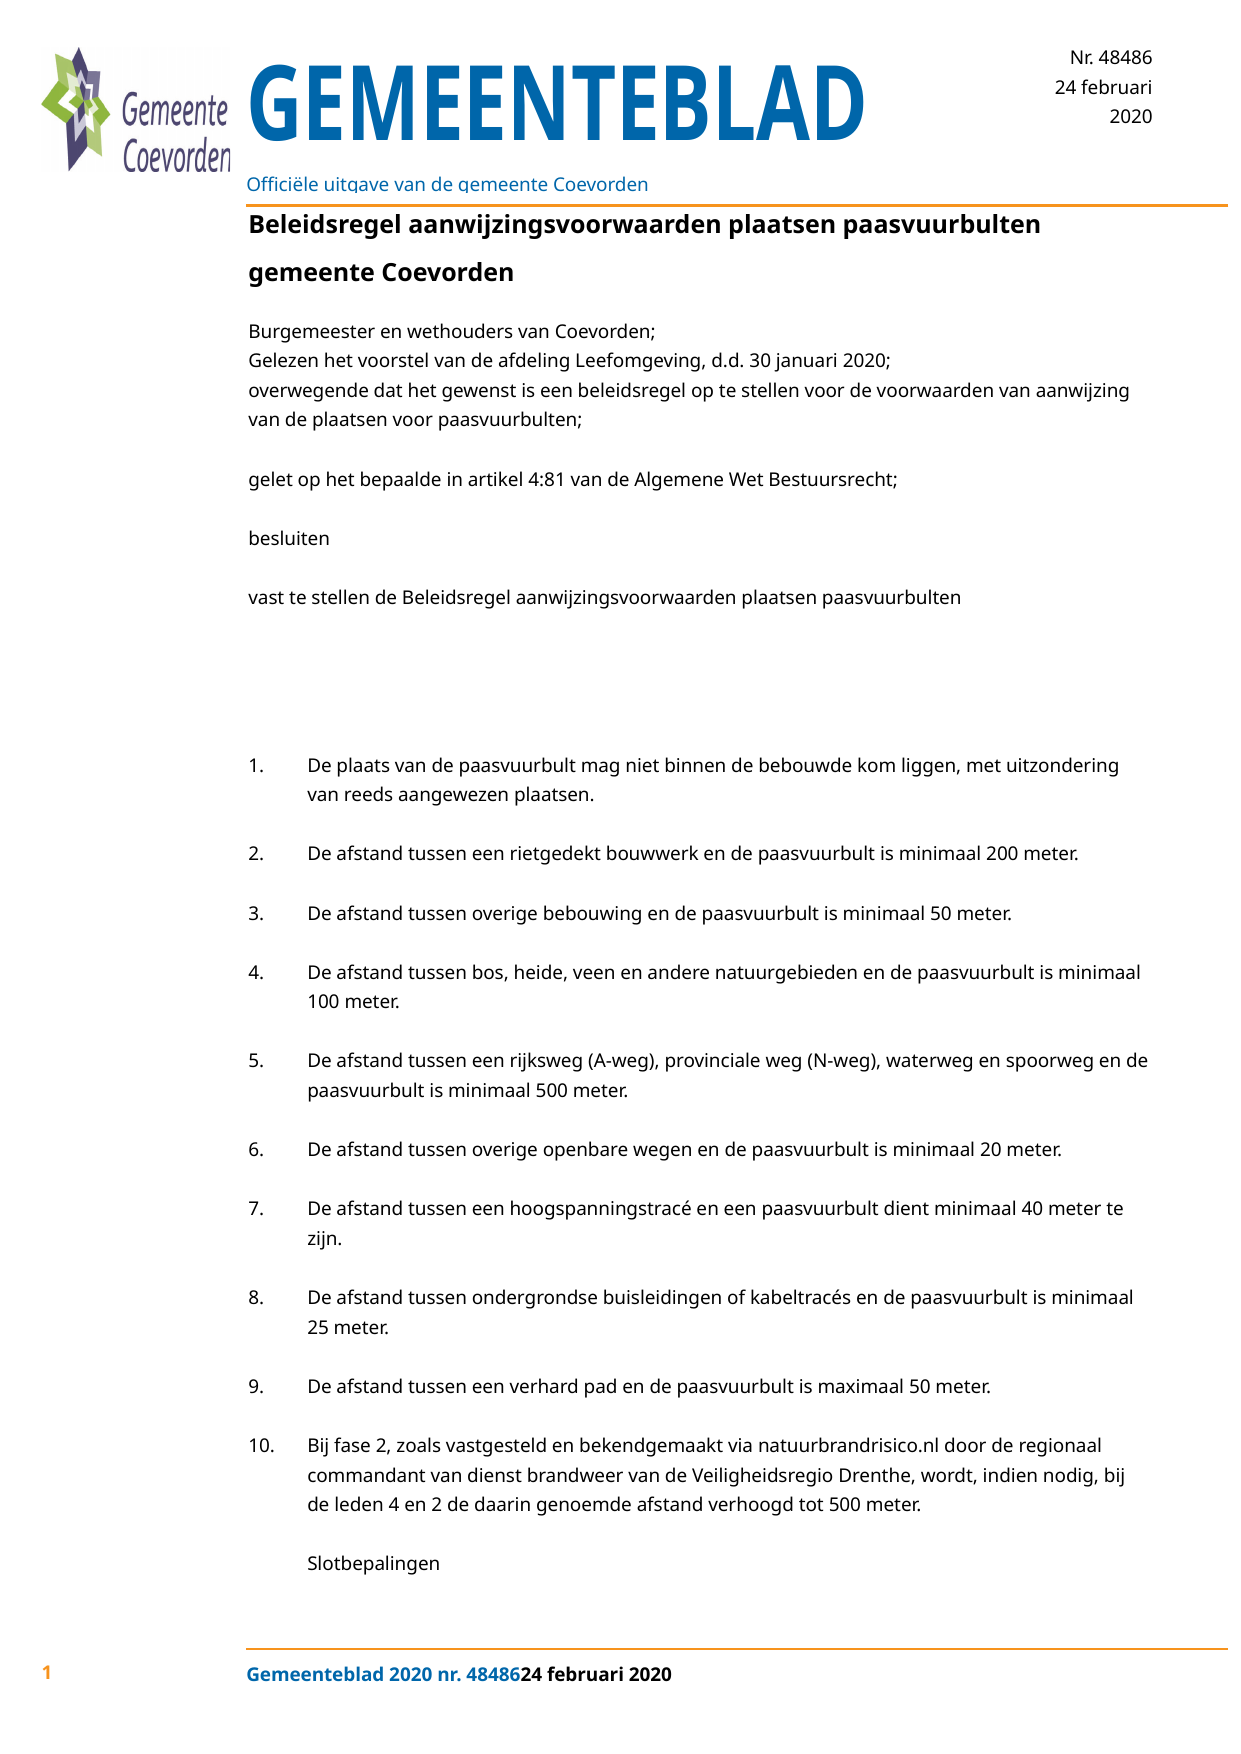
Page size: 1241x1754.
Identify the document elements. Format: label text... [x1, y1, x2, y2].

text Beleidsregel aanwijzingsvoorwaarden plaatsen paasvuurbulten gemeente Coevorden [248, 207, 1152, 288]
list De afstand tussen een verhard pad en de paasvuurbult is maximaal 50 meter. [248, 1373, 1152, 1399]
text besluiten [248, 525, 1152, 551]
list De afstand tussen overige openbare wegen en de paasvuurbult is minimaal 20 meter. [248, 1136, 1152, 1162]
list Bij fase 2, zoals vastgesteld en bekendgemaakt via natuurbrandrisico.nl door de regionaal commandant van dienst brandweer van de Veiligheidsregio Drenthe, wordt, indien nodig, bij de leden 4 en 2 de daarin genoemde afstand verhoogd tot 500 meter. [248, 1432, 1152, 1517]
list De afstand tussen een hoogspanningstracé en een paasvuurbult dient minimaal 40 meter te zijn. [248, 1196, 1152, 1251]
list De afstand tussen een rietgedekt bouwwerk en de paasvuurbult is minimaal 200 meter. [248, 841, 1152, 866]
text vast te stellen de Beleidsregel aanwijzingsvoorwaarden plaatsen paasvuurbulten [248, 584, 1152, 610]
list De afstand tussen een rijksweg (A-weg), provinciale weg (N-weg), waterweg en spoorweg en de paasvuurbult is minimaal 500 meter. [248, 1048, 1152, 1103]
list De plaats van de paasvuurbult mag niet binnen de bebouwde kom liggen, met uitzondering van reeds aangewezen plaatsen. [248, 752, 1152, 807]
list De afstand tussen bos, heide, veen en andere natuurgebieden en de paasvuurbult is minimaal 100 meter. [248, 959, 1152, 1014]
text overwegende dat het gewenst is een beleidsregel op te stellen voor de voorwaarden van aanwijzing van de plaatsen voor paasvuurbulten; [248, 377, 1152, 432]
list Slotbepalingen [248, 1551, 1152, 1576]
picture [41, 47, 231, 172]
list De afstand tussen ondergrondse buisleidingen of kabeltracés en de paasvuurbult is minimaal 25 meter. [248, 1284, 1152, 1339]
text Burgemeester en wethouders van Coevorden; [248, 318, 1152, 344]
list De afstand tussen overige bebouwing en de paasvuurbult is minimaal 50 meter. [248, 900, 1152, 925]
text Gelezen het voorstel van de afdeling Leefomgeving, d.d. 30 januari 2020; [248, 347, 1152, 373]
text gelet op het bepaalde in artikel 4:81 van de Algemene Wet Bestuursrecht; [248, 466, 1152, 492]
